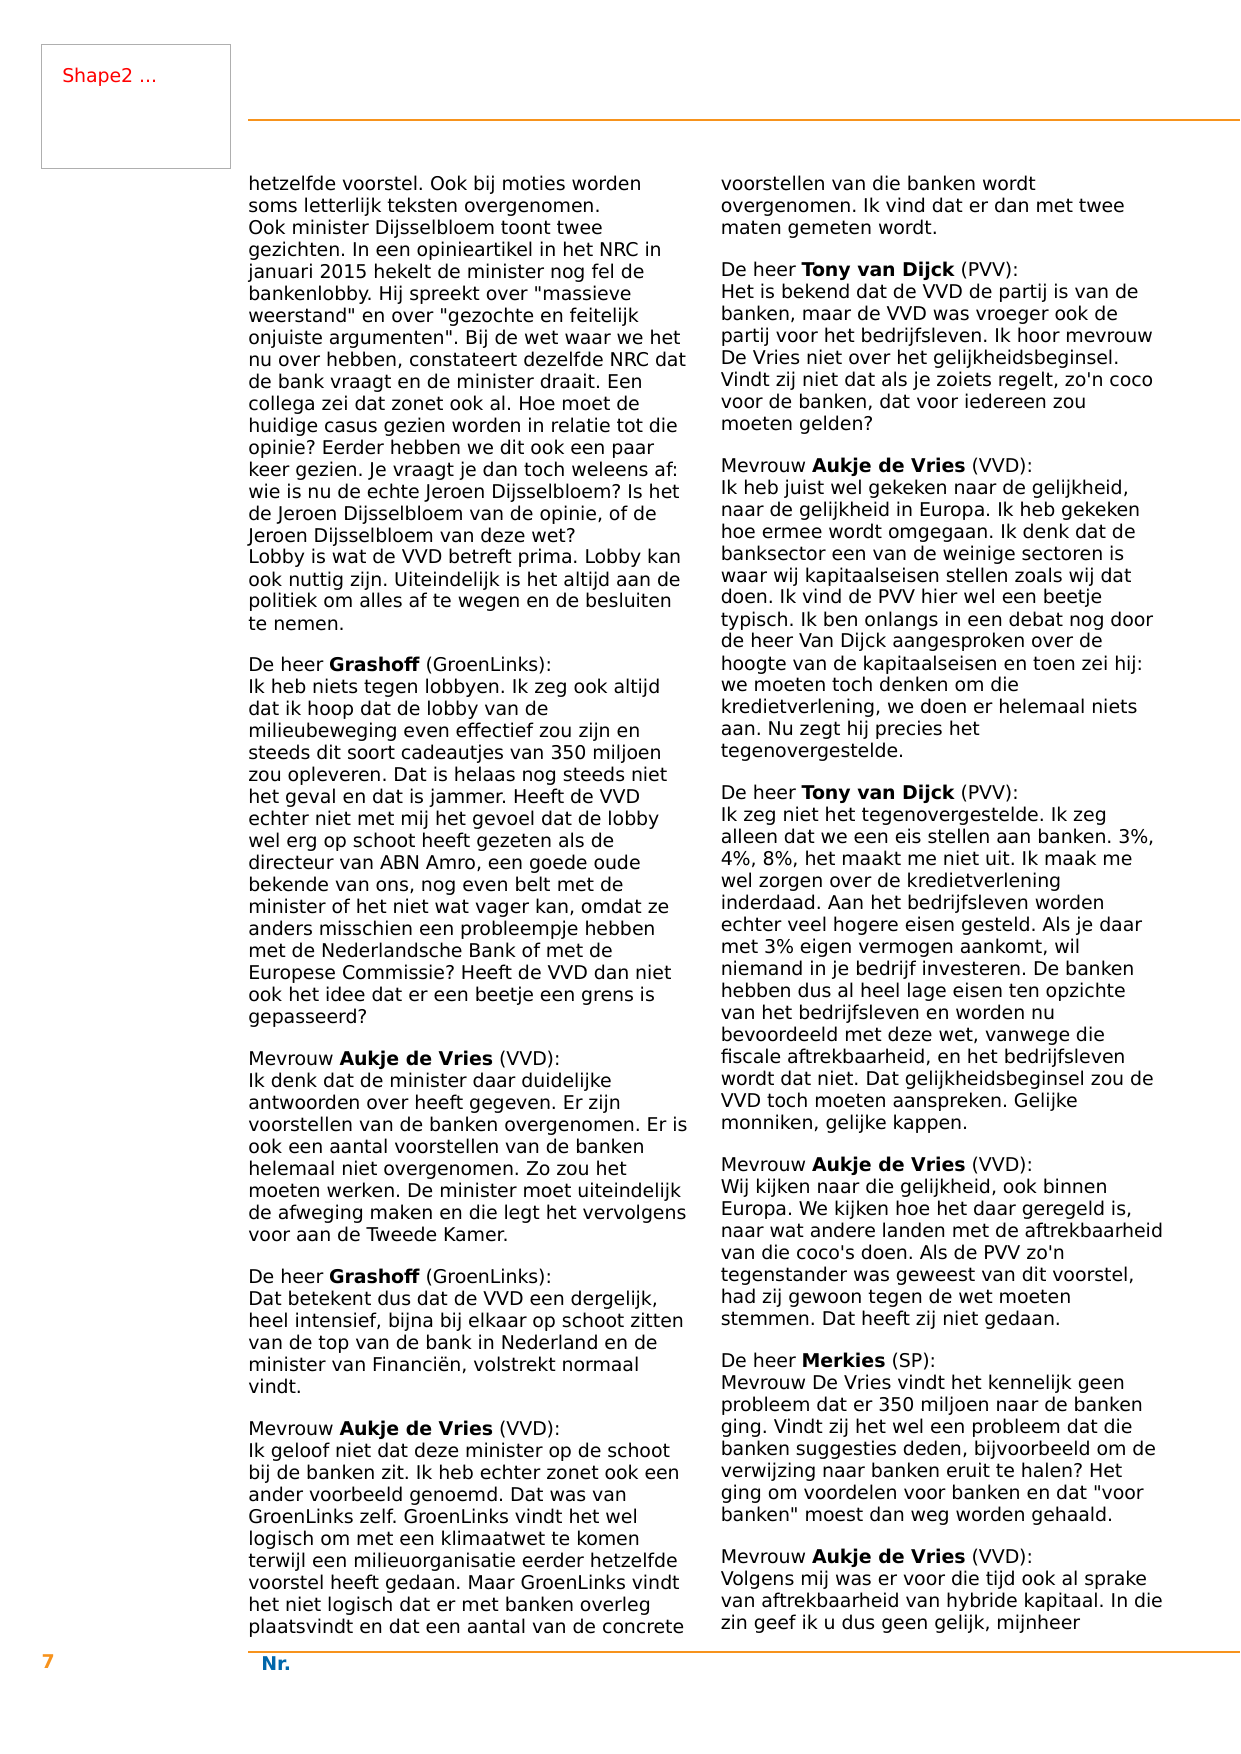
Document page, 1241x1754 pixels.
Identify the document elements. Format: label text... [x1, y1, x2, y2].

text Mevrouw Aukje de Vries (VVD): [721, 454, 1163, 477]
text De heer Tony van Dijck (PVV): [721, 259, 1163, 281]
text Het is bekend dat de VVD de partij is van de banken, maar de VVD was vroeger ook de partij voor het bedrijfsleven. Ik hoor mevrouw De Vries niet over het gelijkheidsbeginsel. Vindt zij niet dat als je zoiets regelt, zo'n coco voor de banken, dat voor iedereen zou moeten gelden? [721, 281, 1163, 434]
text Mevrouw De Vries vindt het kennelijk geen probleem dat er 350 miljoen naar de banken ging. Vindt zij het wel een probleem dat die banken suggesties deden, bijvoorbeeld om de verwijzing naar banken eruit te halen? Het ging om voordelen voor banken en dat "voor banken" moest dan weg worden gehaald. [721, 1372, 1163, 1526]
text Ook minister Dijsselbloem toont twee gezichten. In een opinieartikel in het NRC in januari 2015 hekelt de minister nog fel de bankenlobby. Hij spreekt over "massieve weerstand" en over "gezochte en feitelijk onjuiste argumenten". Bij de wet waar we het nu over hebben, constateert dezelfde NRC dat de bank vraagt en de minister draait. Een collega zei dat zonet ook al. Hoe moet de huidige casus gezien worden in relatie tot die opinie? Eerder hebben we dit ook een paar keer gezien. Je vraagt je dan toch weleens af: wie is nu de echte Jeroen Dijsselbloem? Is het de Jeroen Dijsselbloem van de opinie, of de Jeroen Dijsselbloem van deze wet? [248, 217, 691, 546]
text Ik denk dat de minister daar duidelijke antwoorden over heeft gegeven. Er zijn voorstellen van de banken overgenomen. Er is ook een aantal voorstellen van de banken helemaal niet overgenomen. Zo zou het moeten werken. De minister moet uiteindelijk de afweging maken en die legt het vervolgens voor aan de Tweede Kamer. [248, 1070, 691, 1246]
text Ik zeg niet het tegenovergestelde. Ik zeg alleen dat we een eis stellen aan banken. 3%, 4%, 8%, het maakt me niet uit. Ik maak me wel zorgen over de kredietverlening inderdaad. Aan het bedrijfsleven worden echter veel hogere eisen gesteld. Als je daar met 3% eigen vermogen aankomt, wil niemand in je bedrijf investeren. De banken hebben dus al heel lage eisen ten opzichte van het bedrijfsleven en worden nu bevoordeeld met deze wet, vanwege die fiscale aftrekbaarheid, en het bedrijfsleven wordt dat niet. Dat gelijkheidsbeginsel zou de VVD toch moeten aanspreken. Gelijke monniken, gelijke kappen. [721, 804, 1163, 1134]
text Mevrouw Aukje de Vries (VVD): [248, 1418, 691, 1440]
text Mevrouw Aukje de Vries (VVD): [721, 1154, 1163, 1176]
text Volgens mij was er voor die tijd ook al sprake van aftrekbaarheid van hybride kapitaal. In die zin geef ik u dus geen gelijk, mijnheer [721, 1568, 1163, 1633]
text Wij kijken naar die gelijkheid, ook binnen Europa. We kijken hoe het daar geregeld is, naar wat andere landen met de aftrekbaarheid van die coco's doen. Als de PVV zo'n tegenstander was geweest van dit voorstel, had zij gewoon tegen de wet moeten stemmen. Dat heeft zij niet gedaan. [721, 1176, 1163, 1330]
text Lobby is wat de VVD betreft prima. Lobby kan ook nuttig zijn. Uiteindelijk is het altijd aan de politiek om alles af te wegen en de besluiten te nemen. [248, 546, 691, 634]
text Ik heb niets tegen lobbyen. Ik zeg ook altijd dat ik hoop dat de lobby van de milieubeweging even effectief zou zijn en steeds dit soort cadeautjes van 350 miljoen zou opleveren. Dat is helaas nog steeds niet het geval en dat is jammer. Heeft de VVD echter niet met mij het gevoel dat de lobby wel erg op schoot heeft gezeten als de directeur van ABN Amro, een goede oude bekende van ons, nog even belt met de minister of het niet wat vager kan, omdat ze anders misschien een probleempje hebben met de Nederlandsche Bank of met de Europese Commissie? Heeft de VVD dan niet ook het idee dat er een beetje een grens is gepasseerd? [248, 676, 691, 1028]
text Mevrouw Aukje de Vries (VVD): [721, 1546, 1163, 1568]
text De heer Merkies (SP): [721, 1350, 1163, 1372]
text De heer Grashoff (GroenLinks): [248, 1266, 691, 1288]
text Dat betekent dus dat de VVD een dergelijk, heel intensief, bijna bij elkaar op schoot zitten van de top van de bank in Nederland en de minister van Financiën, volstrekt normaal vindt. [248, 1288, 691, 1398]
text voorstellen van die banken wordt overgenomen. Ik vind dat er dan met twee maten gemeten wordt. [721, 173, 1163, 239]
text hetzelfde voorstel. Ook bij moties worden soms letterlijk teksten overgenomen. [248, 173, 691, 217]
text Ik geloof niet dat deze minister op de schoot bij de banken zit. Ik heb echter zonet ook een ander voorbeeld genoemd. Dat was van GroenLinks zelf. GroenLinks vindt het wel logisch om met een klimaatwet te komen terwijl een milieuorganisatie eerder hetzelfde voorstel heeft gedaan. Maar GroenLinks vindt het niet logisch dat er met banken overleg plaatsvindt en dat een aantal van de concrete [248, 1440, 691, 1637]
text De heer Tony van Dijck (PVV): [721, 782, 1163, 804]
text De heer Grashoff (GroenLinks): [248, 654, 691, 676]
text Ik heb juist wel gekeken naar de gelijkheid, naar de gelijkheid in Europa. Ik heb gekeken hoe ermee wordt omgegaan. Ik denk dat de banksector een van de weinige sectoren is waar wij kapitaalseisen stellen zoals wij dat doen. Ik vind de PVV hier wel een beetje typisch. Ik ben onlangs in een debat nog door de heer Van Dijck aangesproken over de hoogte van de kapitaalseisen en toen zei hij: we moeten toch denken om die kredietverlening, we doen er helemaal niets aan. Nu zegt hij precies het tegenovergestelde. [721, 477, 1163, 762]
text Mevrouw Aukje de Vries (VVD): [248, 1048, 691, 1070]
